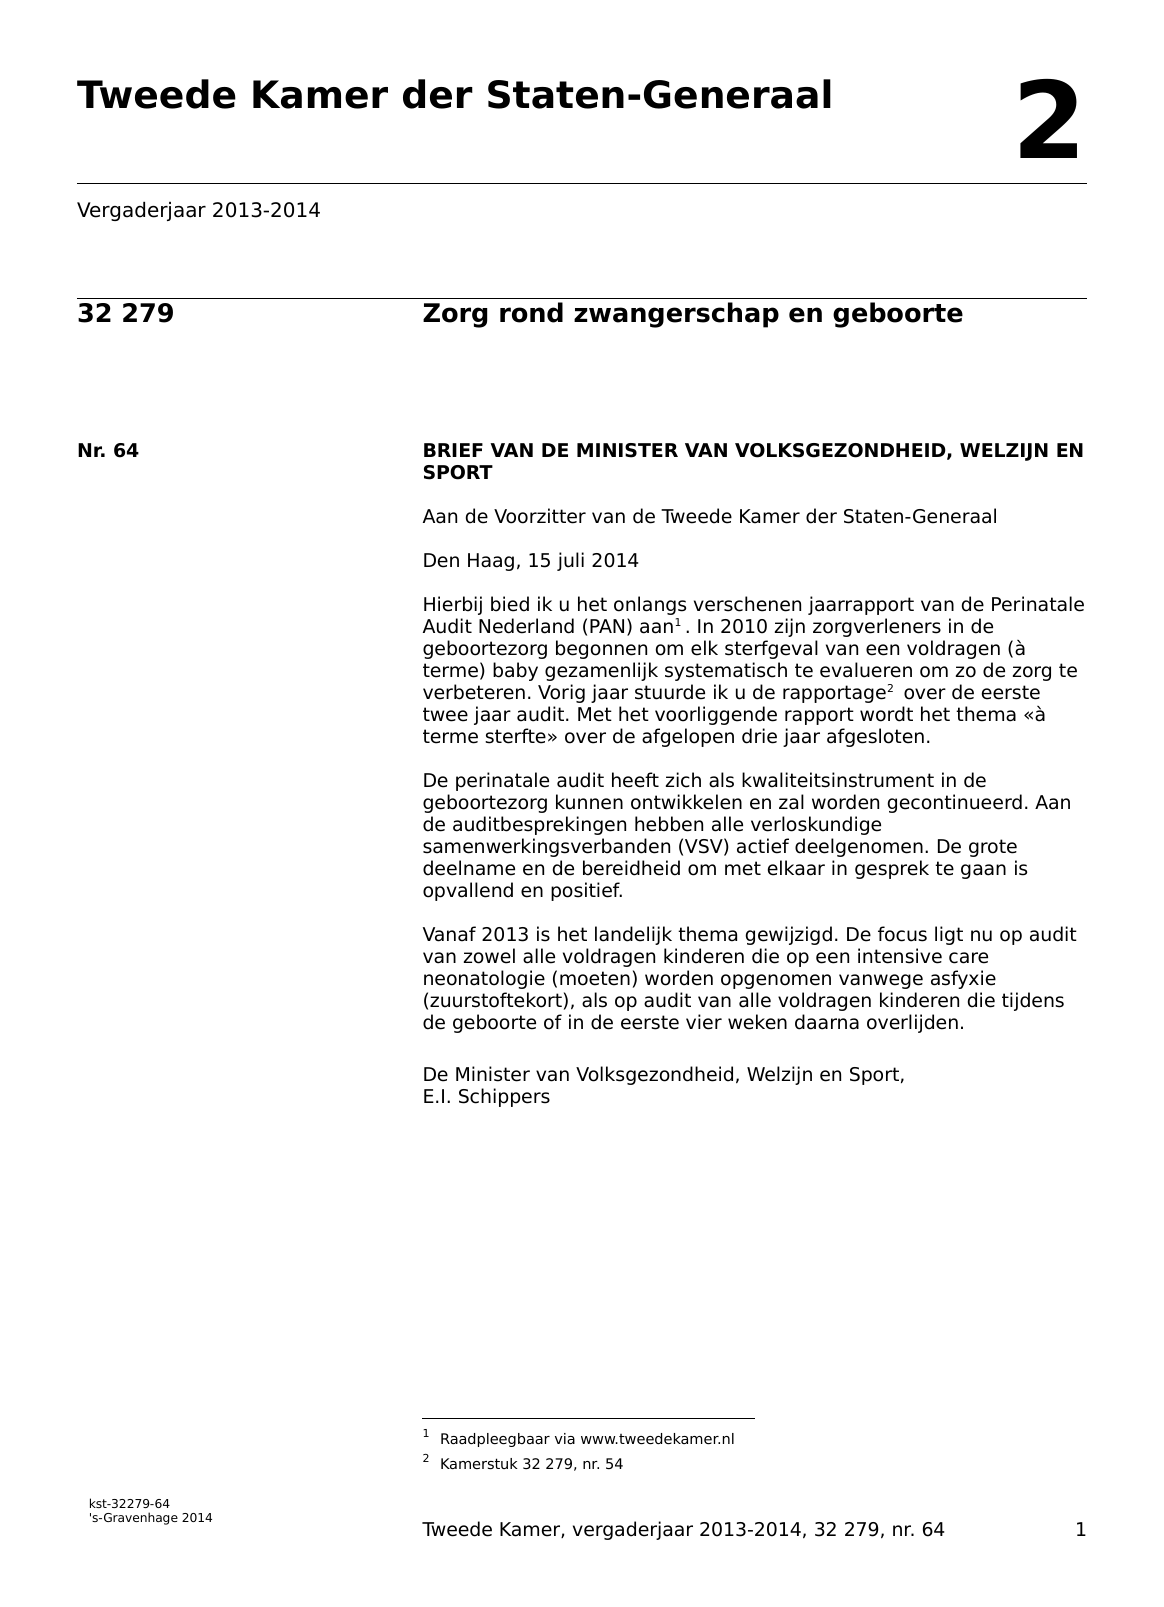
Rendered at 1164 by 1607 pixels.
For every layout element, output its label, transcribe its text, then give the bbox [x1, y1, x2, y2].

text Aan de Voorzitter van de Tweede Kamer der Staten-Generaal [422, 506, 1087, 528]
text De Minister van Volksgezondheid, Welzijn en Sport, E.I. Schippers [422, 1064, 1087, 1108]
table_header Tweede Kamer der Staten-Generaal [77, 59, 886, 183]
text Kamerstuk 32 279, nr. 54 [422, 1452, 1087, 1474]
text Vanaf 2013 is het landelijk thema gewijzigd. De focus ligt nu op audit van zowel alle voldragen kinderen die op een intensive care neonatologie (moeten) worden opgenomen vanwege asfyxie (zuurstoftekort), als op audit van alle voldragen kinderen die tijdens de geboorte of in de eerste vier weken daarna overlijden. [422, 924, 1087, 1034]
text 's-Gravenhage 2014 [88, 1511, 323, 1525]
text Den Haag, 15 juli 2014 [422, 550, 1087, 572]
table_header 2 [886, 59, 1087, 183]
text kst-32279-64 [88, 1497, 323, 1511]
text Hierbij bied ik u het onlangs verschenen jaarrapport van de Perinatale Audit Nederland (PAN) aan. In 2010 zijn zorgverleners in de geboortezorg begonnen om elk sterfgeval van een voldragen (à terme) baby gezamenlijk systematisch te evalueren om zo de zorg te verbeteren. Vorig jaar stuurde ik u de rapportage over de eerste twee jaar audit. Met het voorliggende rapport wordt het thema «à terme sterfte» over de afgelopen drie jaar afgesloten. [422, 594, 1087, 748]
text Raadpleegbaar via www.tweedekamer.nl [422, 1427, 1087, 1449]
subtitle Nr. 64 BRIEF VAN DE MINISTER VAN VOLKSGEZONDHEID, WELZIJN EN SPORT [77, 440, 1087, 484]
text De perinatale audit heeft zich als kwaliteitsinstrument in de geboortezorg kunnen ontwikkelen en zal worden gecontinueerd. Aan de auditbesprekingen hebben alle verloskundige samenwerkingsverbanden (VSV) actief deelgenomen. De grote deelname en de bereidheid om met elkaar in gesprek te gaan is opvallend en positief. [422, 770, 1087, 902]
table_cell Vergaderjaar 2013-2014 [77, 184, 1087, 298]
subtitle 32 279 Zorg rond zwangerschap en geboorte [77, 299, 1087, 329]
